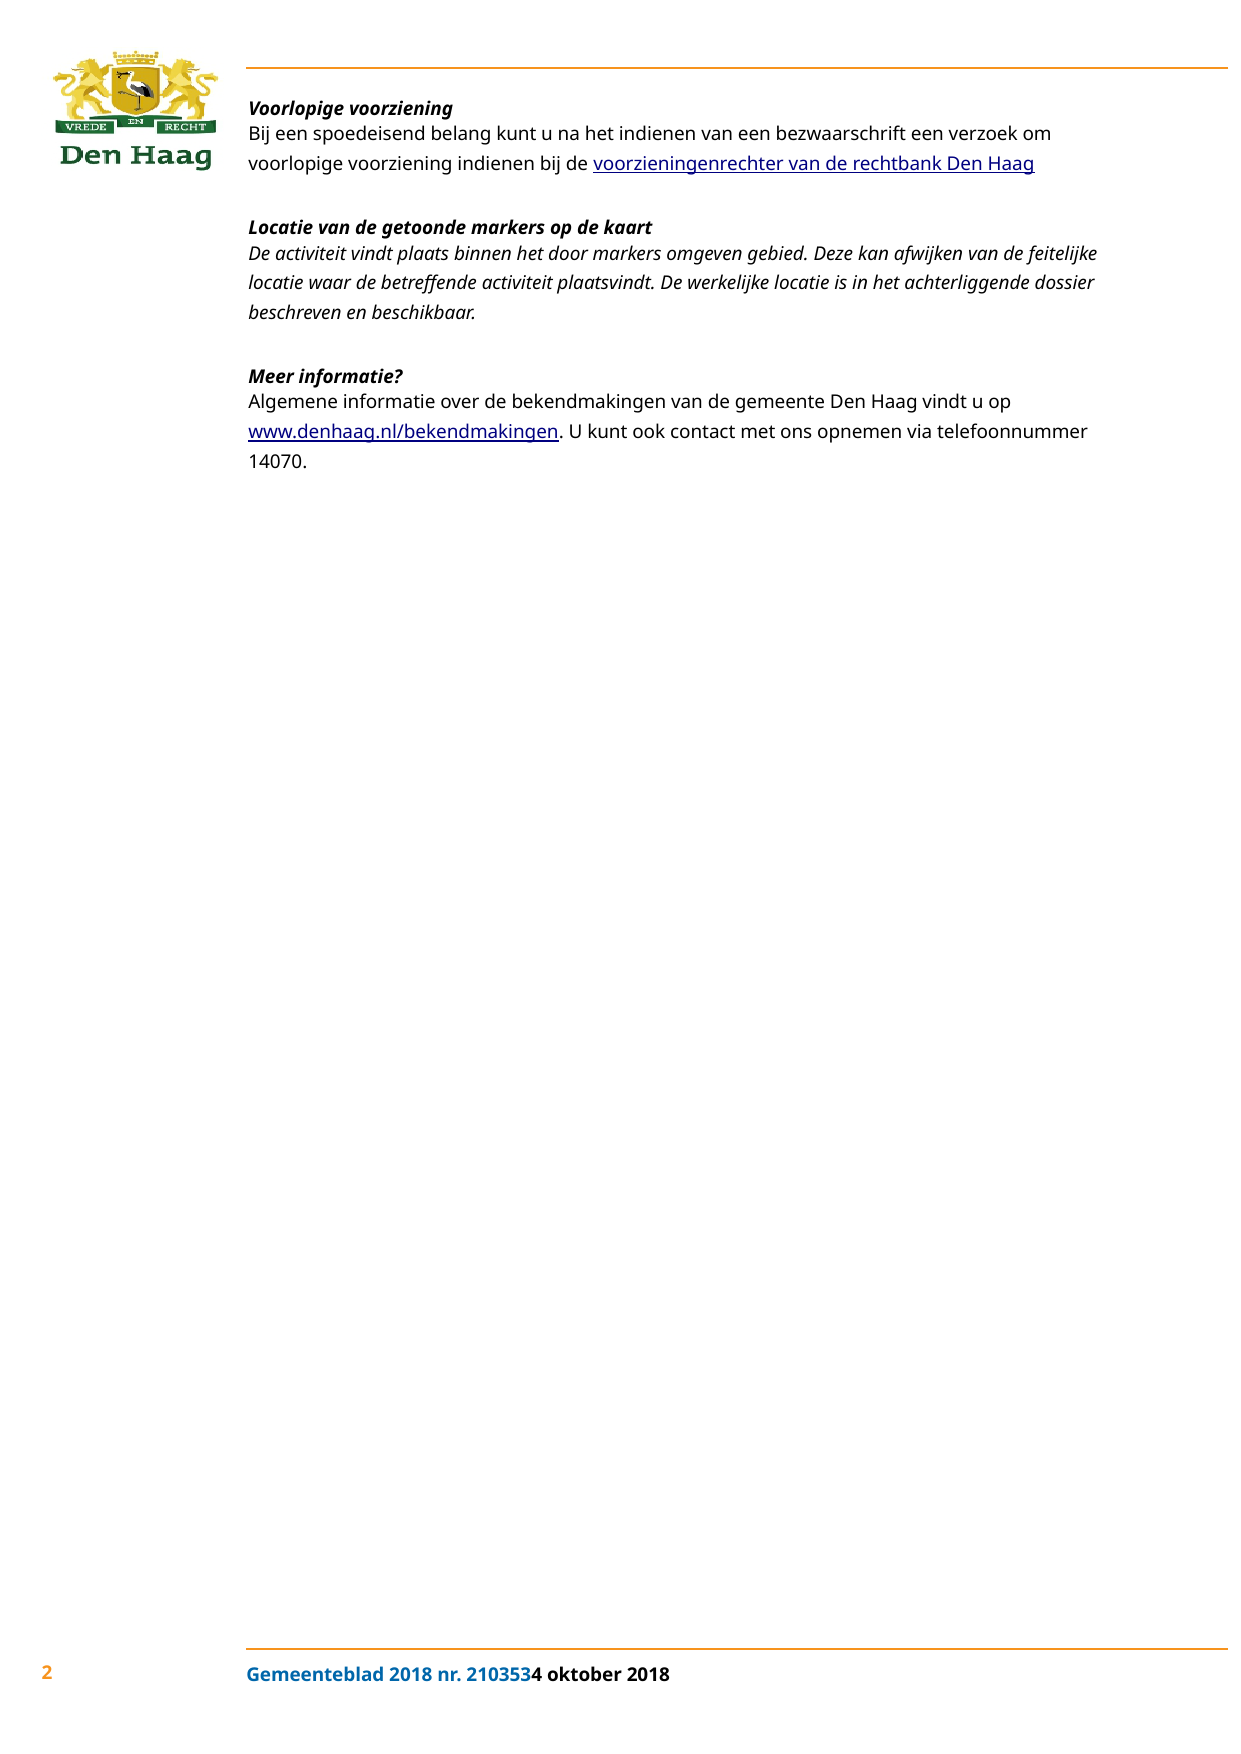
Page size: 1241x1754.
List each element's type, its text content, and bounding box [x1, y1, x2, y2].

text Locatie van de getoonde markers op de kaart [248, 214, 1152, 240]
text Algemene informatie over de bekendmakingen van de gemeente Den Haag vindt u op www.denhaag.nl/bekendmakingen. U kunt ook contact met ons opnemen via telefoonnummer 14070. [248, 389, 1152, 473]
text Bij een spoedeisend belang kunt u na het indienen van een bezwaarschrift een verzoek om voorlopige voorziening indienen bij de voorzieningenrechter van de rechtbank Den Haag [248, 121, 1152, 176]
text De activiteit vindt plaats binnen het door markers omgeven gebied. Deze kan afwijken van de feitelijke locatie waar de betreffende activiteit plaatsvindt. De werkelijke locatie is in het achterliggende dossier beschreven en beschikbaar. [248, 240, 1152, 325]
text Meer informatie? [248, 363, 1152, 389]
text Voorlopige voorziening [248, 95, 1152, 121]
picture [41, 47, 231, 172]
